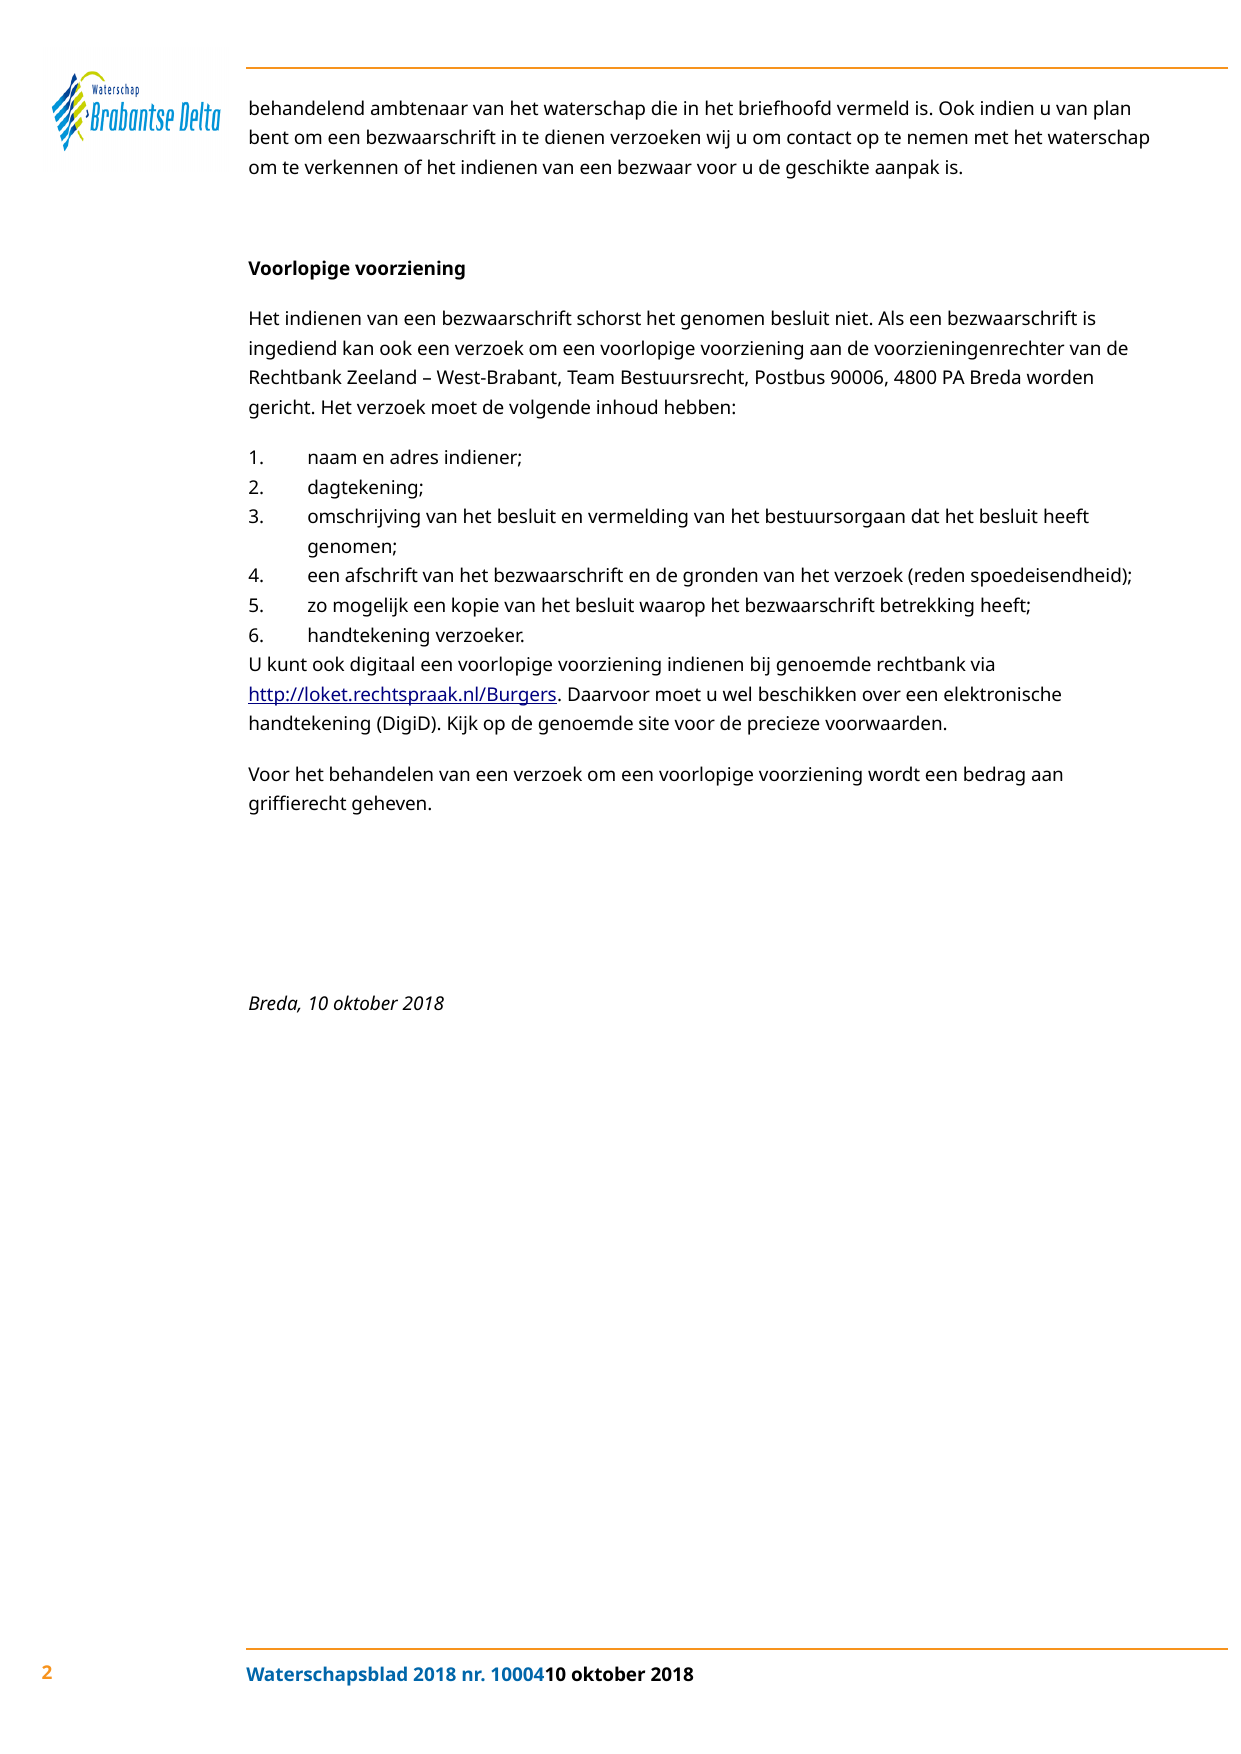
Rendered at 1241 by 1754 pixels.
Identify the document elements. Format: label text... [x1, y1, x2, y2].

list naam en adres indiener; [248, 444, 1152, 470]
text U kunt ook digitaal een voorlopige voorziening indienen bij genoemde rechtbank via http://loket.rechtspraak.nl/Burgers. Daarvoor moet u wel beschikken over een elektronische handtekening (DigiD). Kijk op de genoemde site voor de precieze voorwaarden. [248, 651, 1152, 736]
text Breda, 10 oktober 2018 [248, 990, 1152, 1015]
text Voorlopige voorziening [248, 255, 1152, 281]
list omschrijving van het besluit en vermelding van het bestuursorgaan dat het besluit heeft genomen; [248, 503, 1152, 559]
list handtekening verzoeker. [248, 622, 1152, 648]
text Het indienen van een bezwaarschrift schorst het genomen besluit niet. Als een bezwaarschrift is ingediend kan ook een verzoek om een voorlopige voorziening aan de voorzieningenrechter van de Rechtbank Zeeland – West-Brabant, Team Bestuursrecht, Postbus 90006, 4800 PA Breda worden gericht. Het verzoek moet de volgende inhoud hebben: [248, 305, 1152, 420]
text Voor het behandelen van een verzoek om een voorlopige voorziening wordt een bedrag aan griffierecht geheven. [248, 761, 1152, 816]
list dagtekening; [248, 474, 1152, 500]
list zo mogelijk een kopie van het besluit waarop het bezwaarschrift betrekking heeft; [248, 592, 1152, 618]
picture [41, 47, 231, 172]
list een afschrift van het bezwaarschrift en de gronden van het verzoek (reden spoedeisendheid); [248, 563, 1152, 588]
text behandelend ambtenaar van het waterschap die in het briefhoofd vermeld is. Ook indien u van plan bent om een bezwaarschrift in te dienen verzoeken wij u om contact op te nemen met het waterschap om te verkennen of het indienen van een bezwaar voor u de geschikte aanpak is. [248, 95, 1152, 180]
